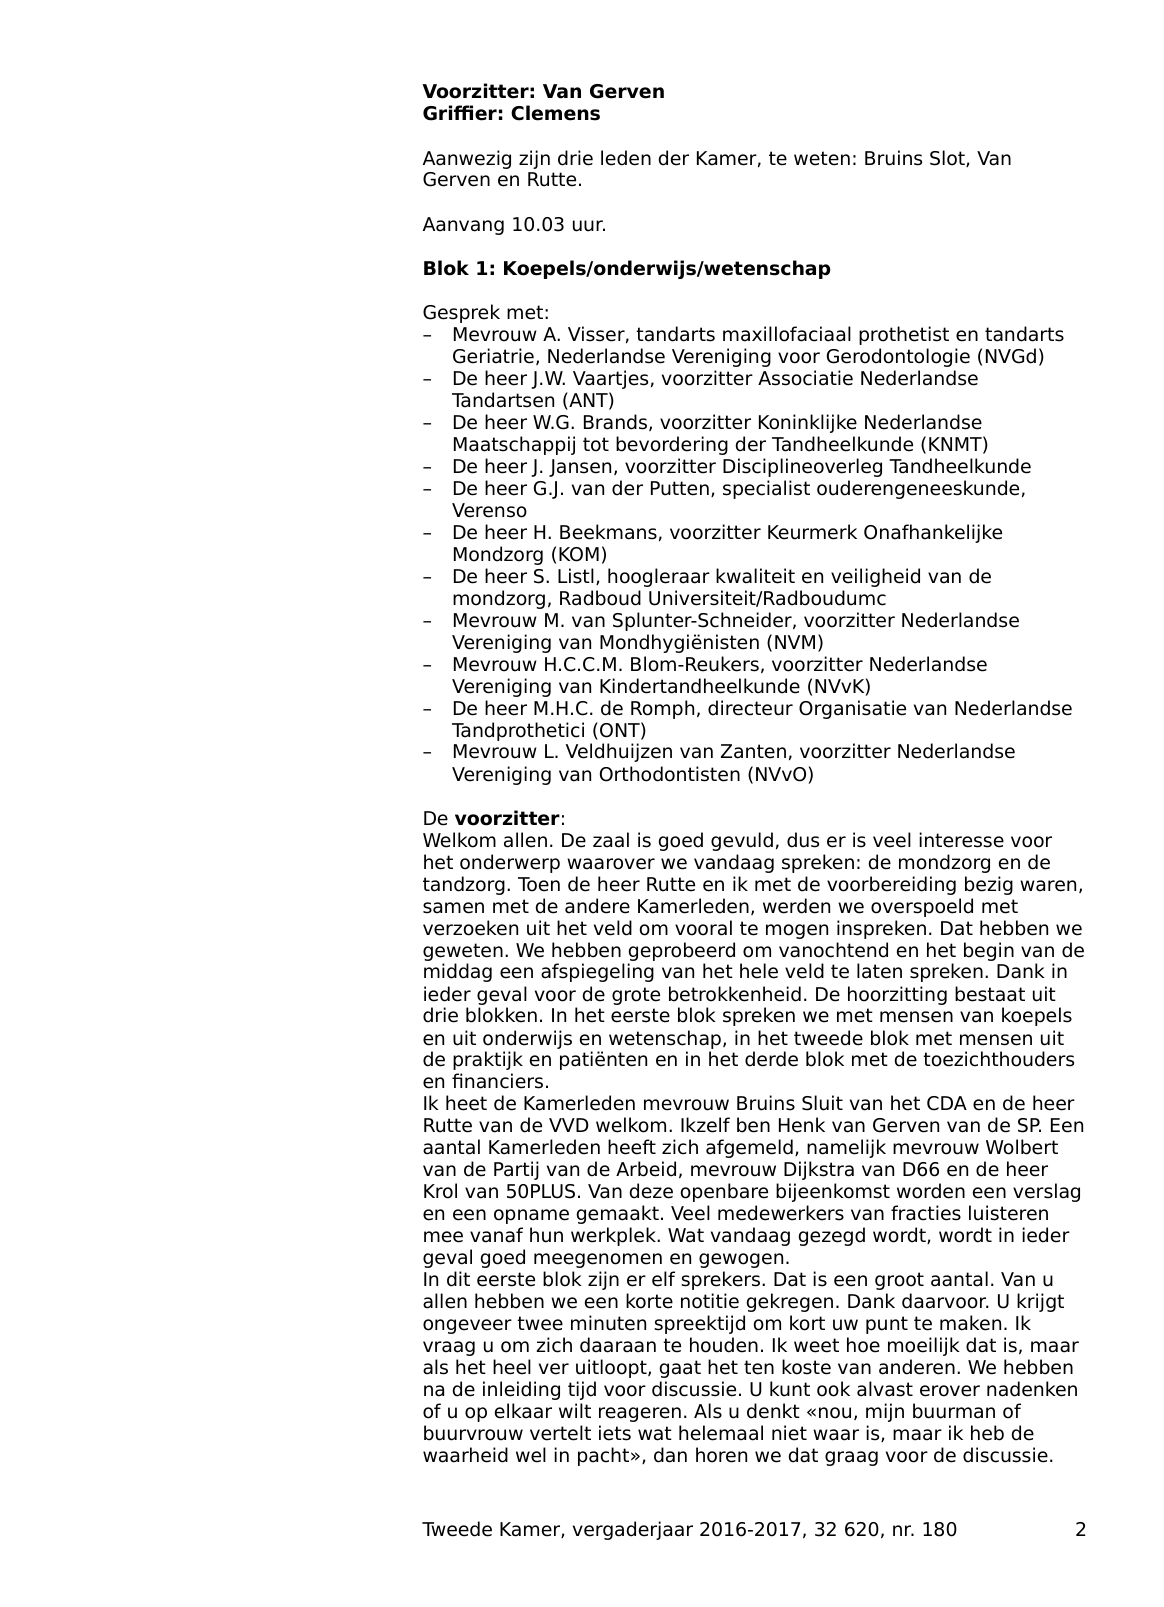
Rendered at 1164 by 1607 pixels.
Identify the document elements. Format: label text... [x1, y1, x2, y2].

text – Mevrouw H.C.C.M. Blom-Reukers, voorzitter Nederlandse Vereniging van Kindertandheelkunde (NVvK) [422, 653, 1087, 697]
text De voorzitter: [422, 808, 1087, 829]
text Griffier: Clemens [422, 103, 1087, 125]
text – De heer H. Beekmans, voorzitter Keurmerk Onafhankelijke Mondzorg (KOM) [422, 522, 1087, 566]
text – Mevrouw L. Veldhuijzen van Zanten, voorzitter Nederlandse Vereniging van Orthodontisten (NVvO) [422, 741, 1087, 785]
text Aanwezig zijn drie leden der Kamer, te weten: Bruins Slot, Van Gerven en Rutte. [422, 147, 1087, 191]
text Welkom allen. De zaal is goed gevuld, dus er is veel interesse voor het onderwerp waarover we vandaag spreken: de mondzorg en de tandzorg. Toen de heer Rutte en ik met de voorbereiding bezig waren, samen met de andere Kamerleden, werden we overspoeld met verzoeken uit het veld om vooral te mogen inspreken. Dat hebben we geweten. We hebben geprobeerd om vanochtend en het begin van de middag een afspiegeling van het hele veld te laten spreken. Dank in ieder geval voor de grote betrokkenheid. De hoorzitting bestaat uit drie blokken. In het eerste blok spreken we met mensen van koepels en uit onderwijs en wetenschap, in het tweede blok met mensen uit de praktijk en patiënten en in het derde blok met de toezichthouders en financiers. [422, 829, 1087, 1093]
text – Mevrouw M. van Splunter-Schneider, voorzitter Nederlandse Vereniging van Mondhygiënisten (NVM) [422, 609, 1087, 653]
text – De heer M.H.C. de Romph, directeur Organisatie van Nederlandse Tandprothetici (ONT) [422, 697, 1087, 741]
text – De heer S. Listl, hoogleraar kwaliteit en veiligheid van de mondzorg, Radboud Universiteit/Radboudumc [422, 566, 1087, 609]
text – De heer W.G. Brands, voorzitter Koninklijke Nederlandse Maatschappij tot bevordering der Tandheelkunde (KNMT) [422, 412, 1087, 456]
text – Mevrouw A. Visser, tandarts maxillofaciaal prothetist en tandarts Geriatrie, Nederlandse Vereniging voor Gerodontologie (NVGd) [422, 324, 1087, 368]
text – De heer J. Jansen, voorzitter Disciplineoverleg Tandheelkunde [422, 456, 1087, 478]
text Gesprek met: [422, 302, 1087, 324]
text Aanvang 10.03 uur. [422, 213, 1087, 236]
text In dit eerste blok zijn er elf sprekers. Dat is een groot aantal. Van u allen hebben we een korte notitie gekregen. Dank daarvoor. U krijgt ongeveer twee minuten spreektijd om kort uw punt te maken. Ik vraag u om zich daaraan te houden. Ik weet hoe moeilijk dat is, maar als het heel ver uitloopt, gaat het ten koste van anderen. We hebben na de inleiding tijd voor discussie. U kunt ook alvast erover nadenken of u op elkaar wilt reageren. Als u denkt «nou, mijn buurman of buurvrouw vertelt iets wat helemaal niet waar is, maar ik heb de waarheid wel in pacht», dan horen we dat graag voor de discussie. [422, 1269, 1087, 1467]
text Voorzitter: Van Gerven [422, 81, 1087, 103]
text – De heer J.W. Vaartjes, voorzitter Associatie Nederlandse Tandartsen (ANT) [422, 368, 1087, 412]
subtitle Blok 1: Koepels/onderwijs/wetenschap [422, 258, 1087, 280]
text – De heer G.J. van der Putten, specialist ouderengeneeskunde, Verenso [422, 478, 1087, 522]
text Ik heet de Kamerleden mevrouw Bruins Sluit van het CDA en de heer Rutte van de VVD welkom. Ikzelf ben Henk van Gerven van de SP. Een aantal Kamerleden heeft zich afgemeld, namelijk mevrouw Wolbert van de Partij van de Arbeid, mevrouw Dijkstra van D66 en de heer Krol van 50PLUS. Van deze openbare bijeenkomst worden een verslag en een opname gemaakt. Veel medewerkers van fracties luisteren mee vanaf hun werkplek. Wat vandaag gezegd wordt, wordt in ieder geval goed meegenomen en gewogen. [422, 1093, 1087, 1269]
